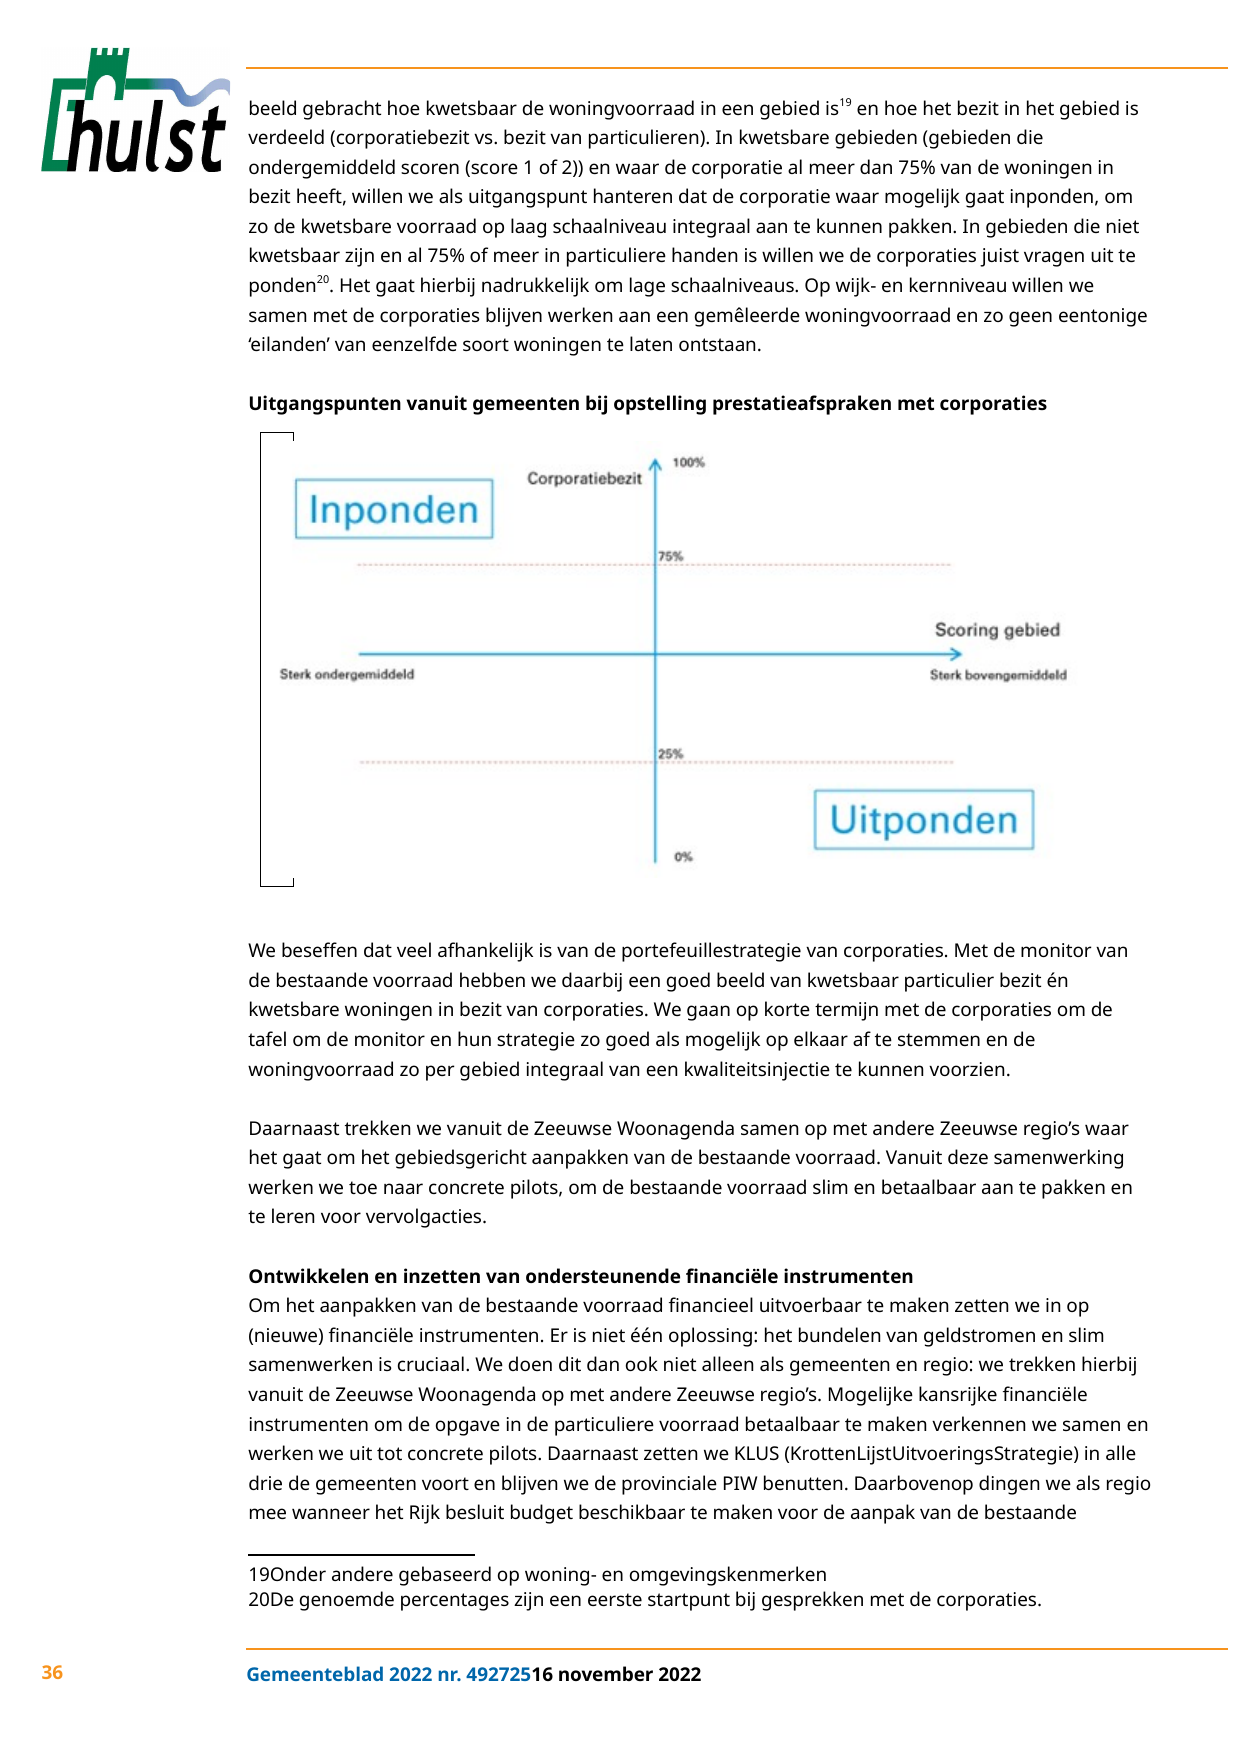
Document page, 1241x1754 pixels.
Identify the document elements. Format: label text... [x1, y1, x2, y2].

picture [41, 47, 231, 172]
text Uitgangspunten vanuit gemeenten bij opstelling prestatieafspraken met corporaties [248, 391, 1152, 416]
text Om het aanpakken van de bestaande voorraad financieel uitvoerbaar te maken zetten we in op (nieuwe) financiële instrumenten. Er is niet één oplossing: het bundelen van geldstromen en slim samenwerken is cruciaal. We doen dit dan ook niet alleen als gemeenten en regio: we trekken hierbij vanuit de Zeeuwse Woonagenda op met andere Zeeuwse regio’s. Mogelijke kansrijke financiële instrumenten om de opgave in de particuliere voorraad betaalbaar te maken verkennen we samen en werken we uit tot concrete pilots. Daarnaast zetten we KLUS (KrottenLijstUitvoeringsStrategie) in alle drie de gemeenten voort en blijven we de provinciale PIW benutten. Daarbovenop dingen we als regio mee wanneer het Rijk besluit budget beschikbaar te maken voor de aanpak van de bestaande [248, 1292, 1152, 1525]
text Ontwikkelen en inzetten van ondersteunende financiële instrumenten [248, 1263, 1152, 1288]
text Daarnaast trekken we vanuit de Zeeuwse Woonagenda samen op met andere Zeeuwse regio’s waar het gaat om het gebiedsgericht aanpakken van de bestaande voorraad. Vanuit deze samenwerking werken we toe naar concrete pilots, om de bestaande voorraad slim en betaalbaar aan te pakken en te leren voor vervolgacties. [248, 1115, 1152, 1229]
text beeld gebracht hoe kwetsbaar de woningvoorraad in een gebied is en hoe het bezit in het gebied is verdeeld (corporatiebezit vs. bezit van particulieren). In kwetsbare gebieden (gebieden die ondergemiddeld scoren (score 1 of 2)) en waar de corporatie al meer dan 75% van de woningen in bezit heeft, willen we als uitgangspunt hanteren dat de corporatie waar mogelijk gaat inponden, om zo de kwetsbare voorraad op laag schaalniveau integraal aan te kunnen pakken. In gebieden die niet kwetsbaar zijn en al 75% of meer in particuliere handen is willen we de corporaties juist vragen uit te ponden. Het gaat hierbij nadrukkelijk om lage schaalniveaus. Op wijk- en kernniveau willen we samen met de corporaties blijven werken aan een gemêleerde woningvoorraad en zo geen eentonige ‘eilanden’ van eenzelfde soort woningen te laten ontstaan. [248, 95, 1152, 357]
text We beseffen dat veel afhankelijk is van de portefeuillestrategie van corporaties. Met de monitor van de bestaande voorraad hebben we daarbij een goed beeld van kwetsbaar particulier bezit én kwetsbare woningen in bezit van corporaties. We gaan op korte termijn met de corporaties om de tafel om de monitor en hun strategie zo goed als mogelijk op elkaar af te stemmen en de woningvoorraad zo per gebied integraal van een kwaliteitsinjectie te kunnen voorzien. [248, 937, 1152, 1081]
picture [268, 441, 1090, 878]
text De genoemde percentages zijn een eerste startpunt bij gesprekken met de corporaties. [248, 1586, 1152, 1612]
text Onder andere gebaseerd op woning- en omgevingskenmerken [248, 1561, 1152, 1586]
